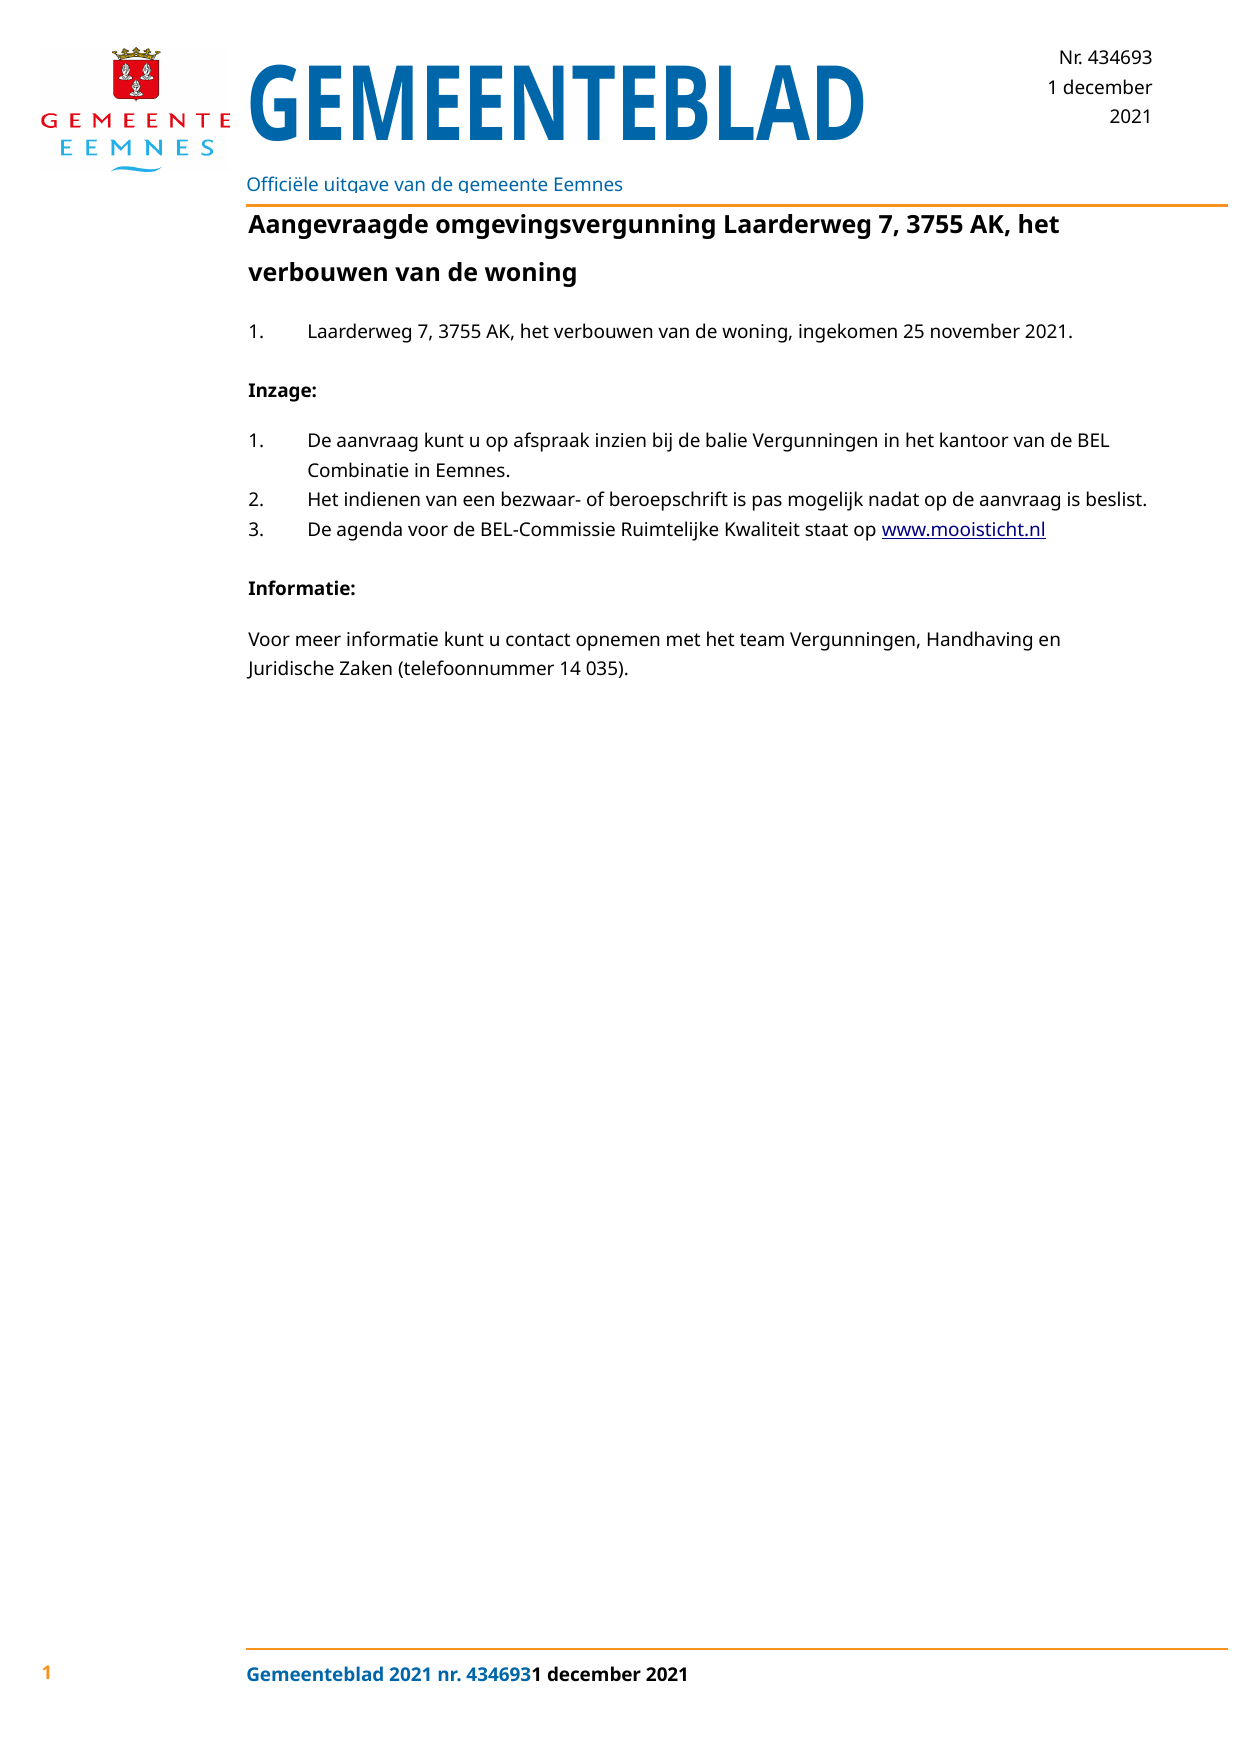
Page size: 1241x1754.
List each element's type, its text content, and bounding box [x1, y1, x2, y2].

list Laarderweg 7, 3755 AK, het verbouwen van de woning, ingekomen 25 november 2021. [248, 318, 1152, 344]
list De agenda voor de BEL-Commissie Ruimtelijke Kwaliteit staat op www.mooisticht.nl [248, 516, 1152, 542]
text Inzage: [248, 377, 1152, 403]
picture [41, 47, 231, 172]
list De aanvraag kunt u op afspraak inzien bij de balie Vergunningen in het kantoor van de BEL Combinatie in Eemnes. [248, 427, 1152, 483]
text Aangevraagde omgevingsvergunning Laarderweg 7, 3755 AK, het verbouwen van de woning [248, 207, 1152, 288]
list Het indienen van een bezwaar- of beroepschrift is pas mogelijk nadat op de aanvraag is beslist. [248, 487, 1152, 512]
text Informatie: [248, 575, 1152, 601]
text Voor meer informatie kunt u contact opnemen met het team Vergunningen, Handhaving en Juridische Zaken (telefoonnummer 14 035). [248, 626, 1152, 681]
